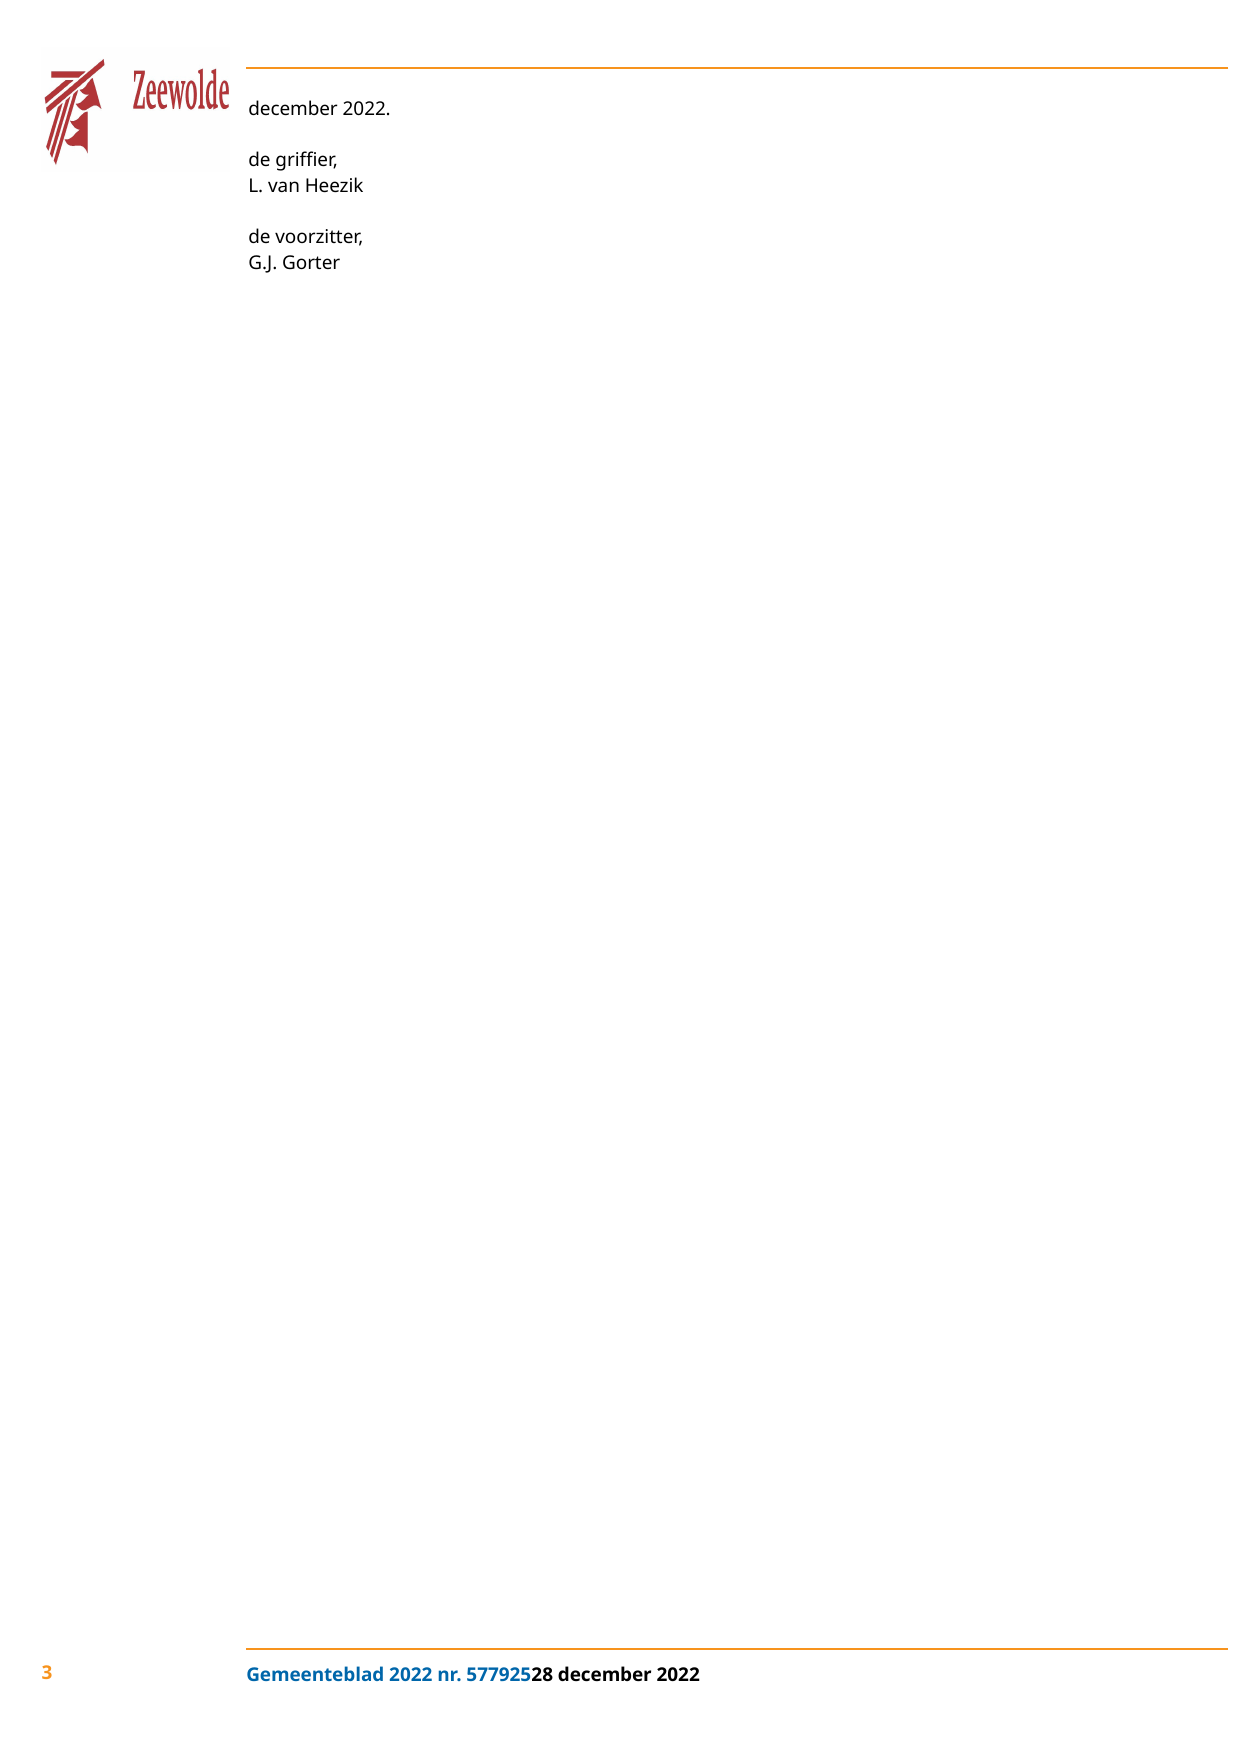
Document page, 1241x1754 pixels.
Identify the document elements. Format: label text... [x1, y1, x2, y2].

picture [41, 47, 231, 172]
text de voorzitter, [248, 223, 1152, 249]
text december 2022. [248, 95, 1152, 121]
text G.J. Gorter [248, 249, 1152, 275]
text L. van Heezik [248, 172, 1152, 198]
text de griffier, [248, 146, 1152, 172]
